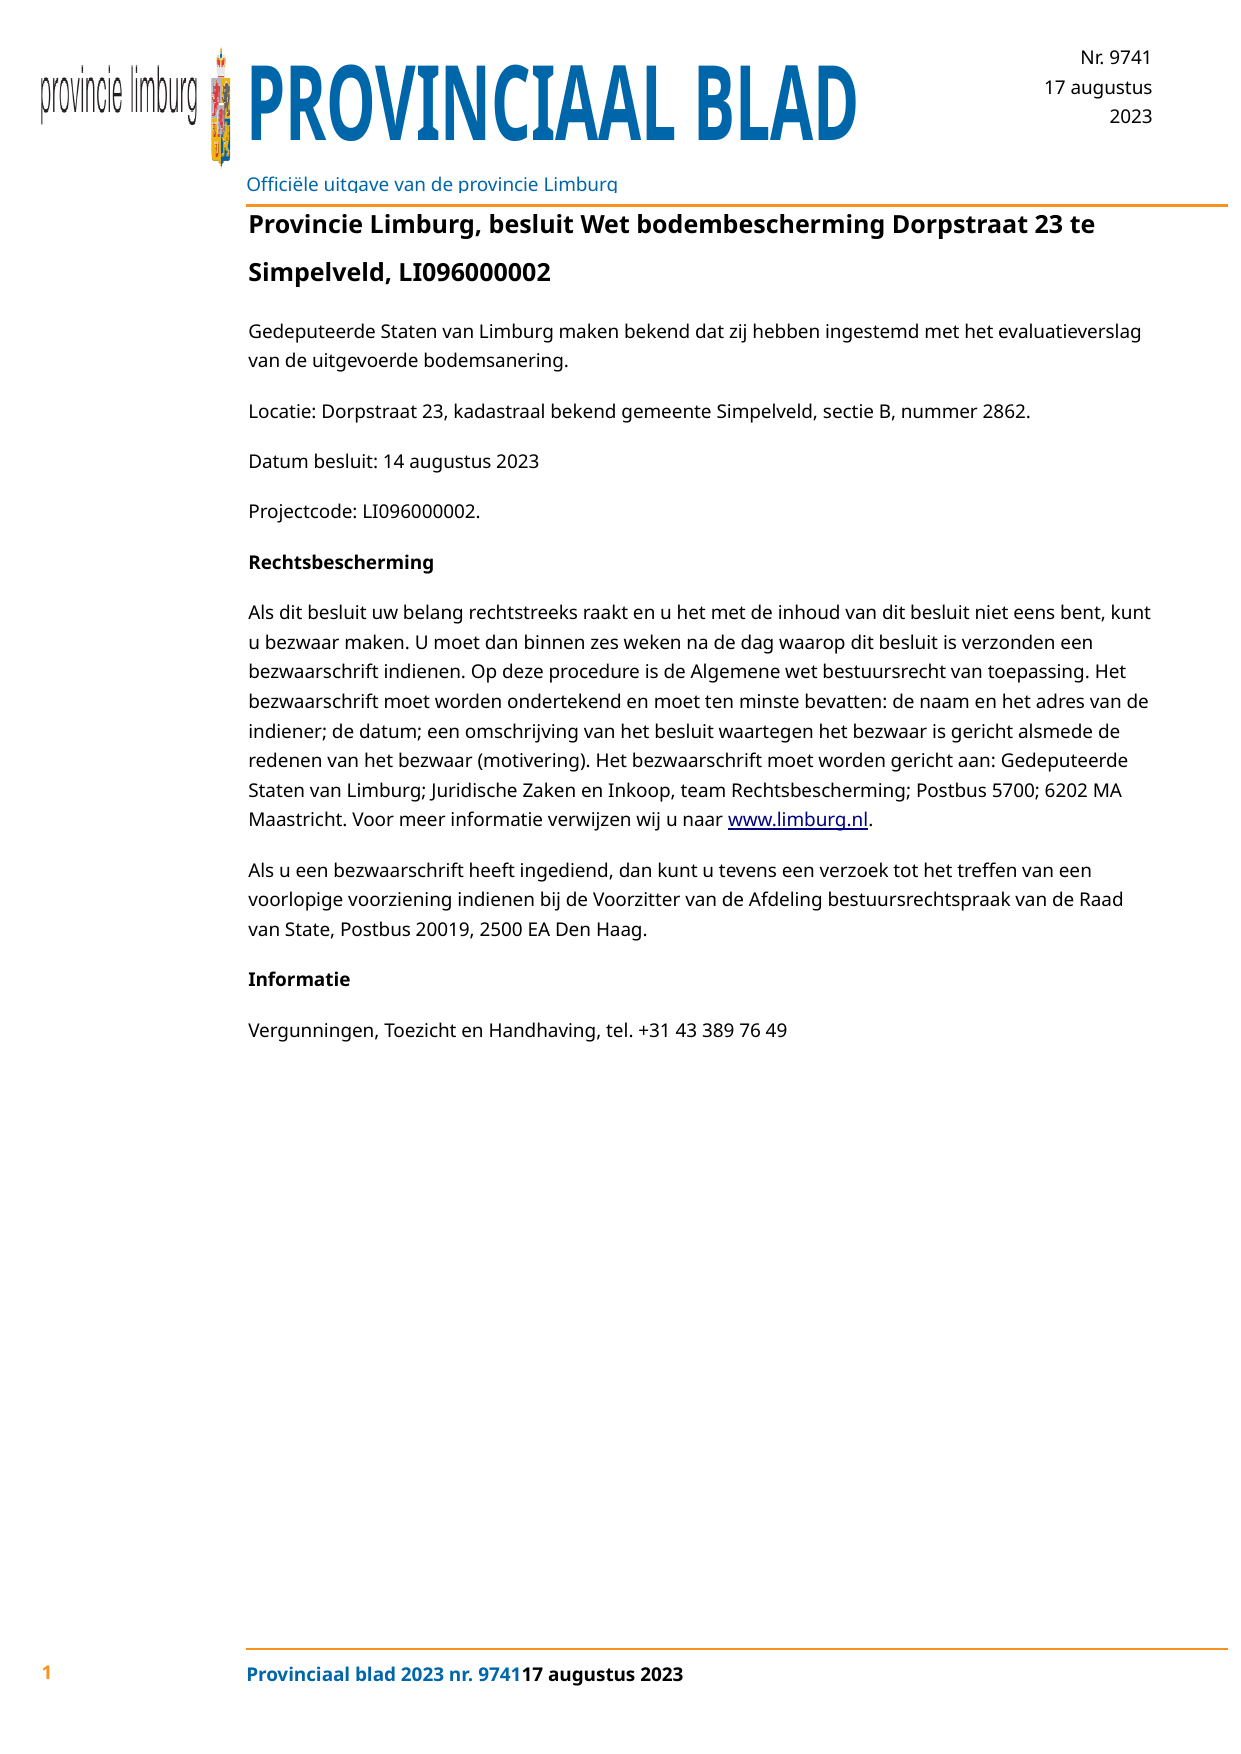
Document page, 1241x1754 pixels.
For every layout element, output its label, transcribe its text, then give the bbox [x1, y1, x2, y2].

text Projectcode: LI096000002. [248, 499, 1152, 524]
text Gedeputeerde Staten van Limburg maken bekend dat zij hebben ingestemd met het evaluatieverslag van de uitgevoerde bodemsanering. [248, 318, 1152, 373]
text Locatie: Dorpstraat 23, kadastraal bekend gemeente Simpelveld, sectie B, nummer 2862. [248, 398, 1152, 424]
text Als dit besluit uw belang rechtstreeks raakt en u het met de inhoud van dit besluit niet eens bent, kunt u bezwaar maken. U moet dan binnen zes weken na de dag waarop dit besluit is verzonden een bezwaarschrift indienen. Op deze procedure is de Algemene wet bestuursrecht van toepassing. Het bezwaarschrift moet worden ondertekend en moet ten minste bevatten: de naam en het adres van de indiener; de datum; een omschrijving van het besluit waartegen het bezwaar is gericht alsmede de redenen van het bezwaar (motivering). Het bezwaarschrift moet worden gericht aan: Gedeputeerde Staten van Limburg; Juridische Zaken en Inkoop, team Rechtsbescherming; Postbus 5700; 6202 MA Maastricht. Voor meer informatie verwijzen wij u naar www.limburg.nl. [248, 599, 1152, 832]
text Informatie [248, 967, 1152, 992]
text Datum besluit: 14 augustus 2023 [248, 448, 1152, 474]
text Rechtsbescherming [248, 549, 1152, 575]
text Vergunningen, Toezicht en Handhaving, tel. +31 43 389 76 49 [248, 1017, 1152, 1043]
picture [41, 47, 231, 172]
text Provincie Limburg, besluit Wet bodembescherming Dorpstraat 23 te Simpelveld, LI096000002 [248, 207, 1152, 288]
text Als u een bezwaarschrift heeft ingediend, dan kunt u tevens een verzoek tot het treffen van een voorlopige voorziening indienen bij de Voorzitter van de Afdeling bestuursrechtspraak van de Raad van State, Postbus 20019, 2500 EA Den Haag. [248, 857, 1152, 942]
